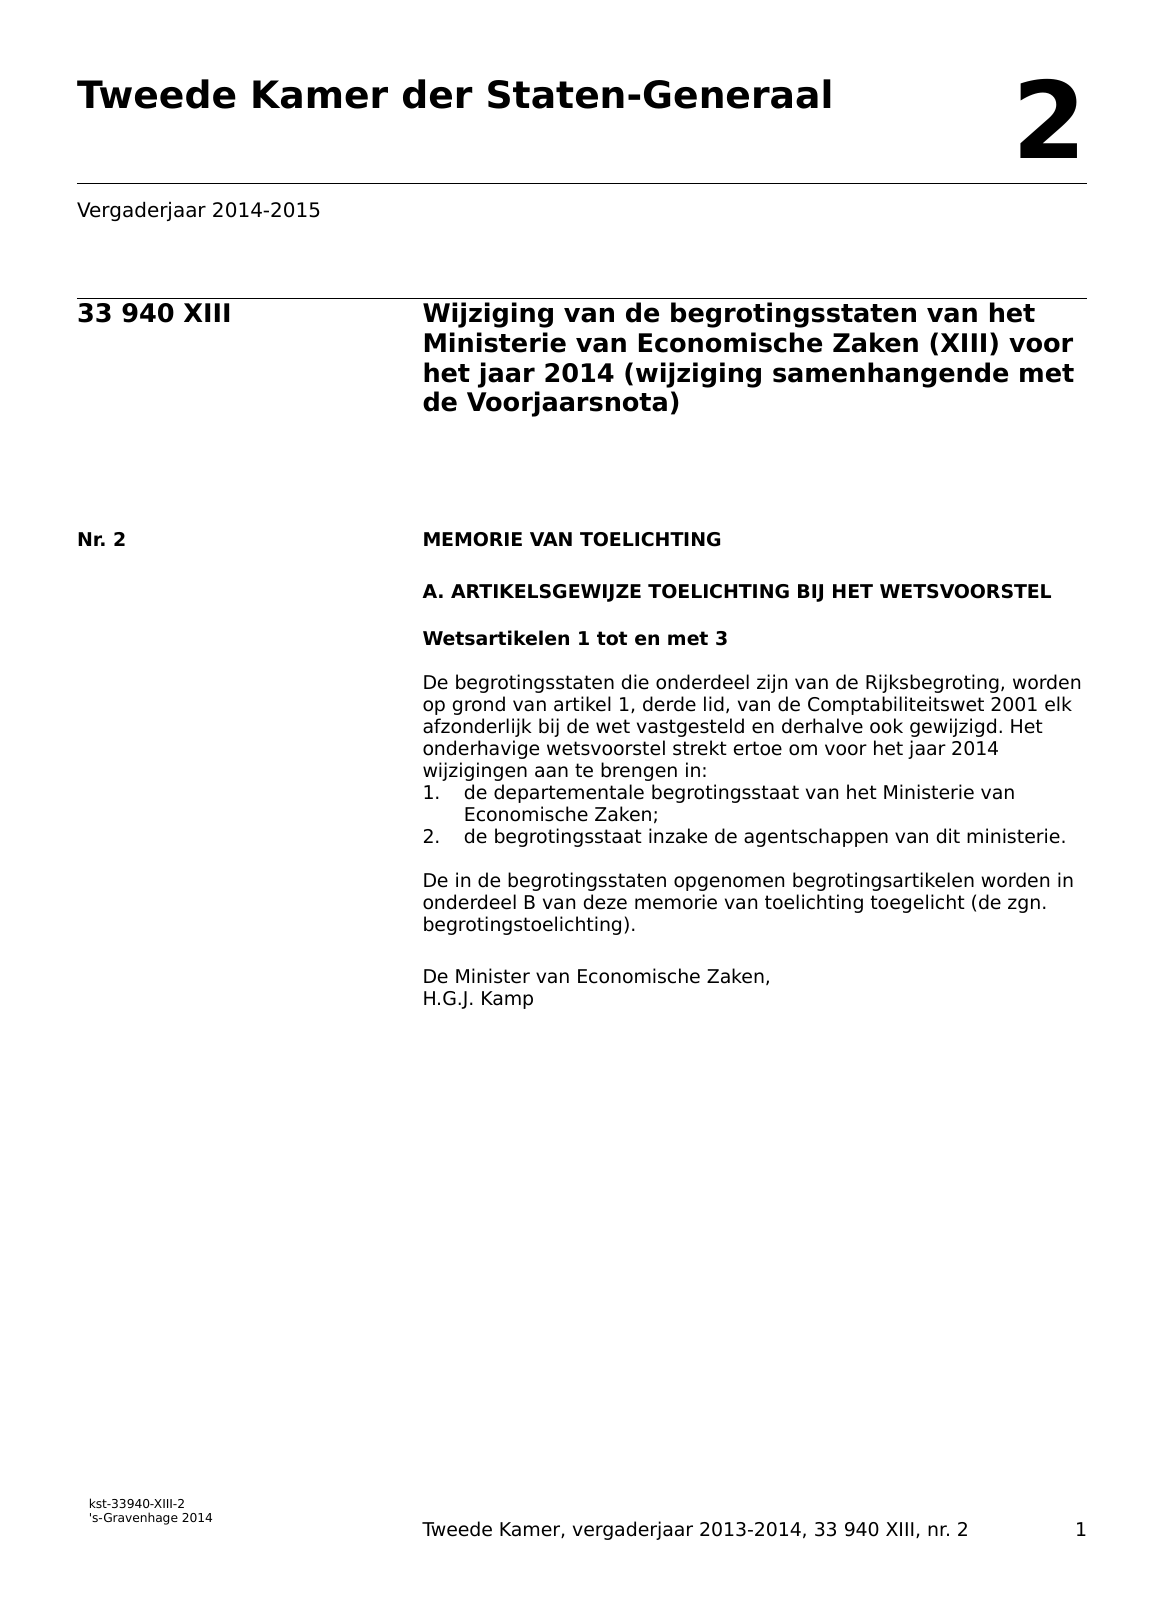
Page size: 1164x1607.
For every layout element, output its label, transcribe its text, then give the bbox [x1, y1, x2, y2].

text 2. de begrotingsstaat inzake de agentschappen van dit ministerie. [422, 826, 1087, 848]
text De in de begrotingsstaten opgenomen begrotingsartikelen worden in onderdeel B van deze memorie van toelichting toegelicht (de zgn. begrotingstoelichting). [422, 870, 1087, 936]
subtitle A. ARTIKELSGEWIJZE TOELICHTING BIJ HET WETSVOORSTEL [422, 581, 1087, 603]
text 1. de departementale begrotingsstaat van het Ministerie van Economische Zaken; [422, 782, 1087, 826]
text De begrotingsstaten die onderdeel zijn van de Rijksbegroting, worden op grond van artikel 1, derde lid, van de Comptabiliteitswet 2001 elk afzonderlijk bij de wet vastgesteld en derhalve ook gewijzigd. Het onderhavige wetsvoorstel strekt ertoe om voor het jaar 2014 wijzigingen aan te brengen in: [422, 672, 1087, 782]
text kst-33940-XIII-2 [88, 1497, 323, 1511]
table_cell Vergaderjaar 2014-2015 [77, 184, 1087, 298]
text 's-Gravenhage 2014 [88, 1511, 323, 1525]
table_header Tweede Kamer der Staten-Generaal [77, 59, 886, 183]
subtitle Wetsartikelen 1 tot en met 3 [422, 628, 1087, 650]
subtitle 33 940 XIII Wijziging van de begrotingsstaten van het Ministerie van Economische Zaken (XIII) voor het jaar 2014 (wijziging samenhangende met de Voorjaarsnota) [77, 299, 1087, 418]
subtitle Nr. 2 MEMORIE VAN TOELICHTING [77, 529, 1087, 551]
text De Minister van Economische Zaken, H.G.J. Kamp [422, 966, 1087, 1010]
table_header 2 [886, 59, 1087, 183]
